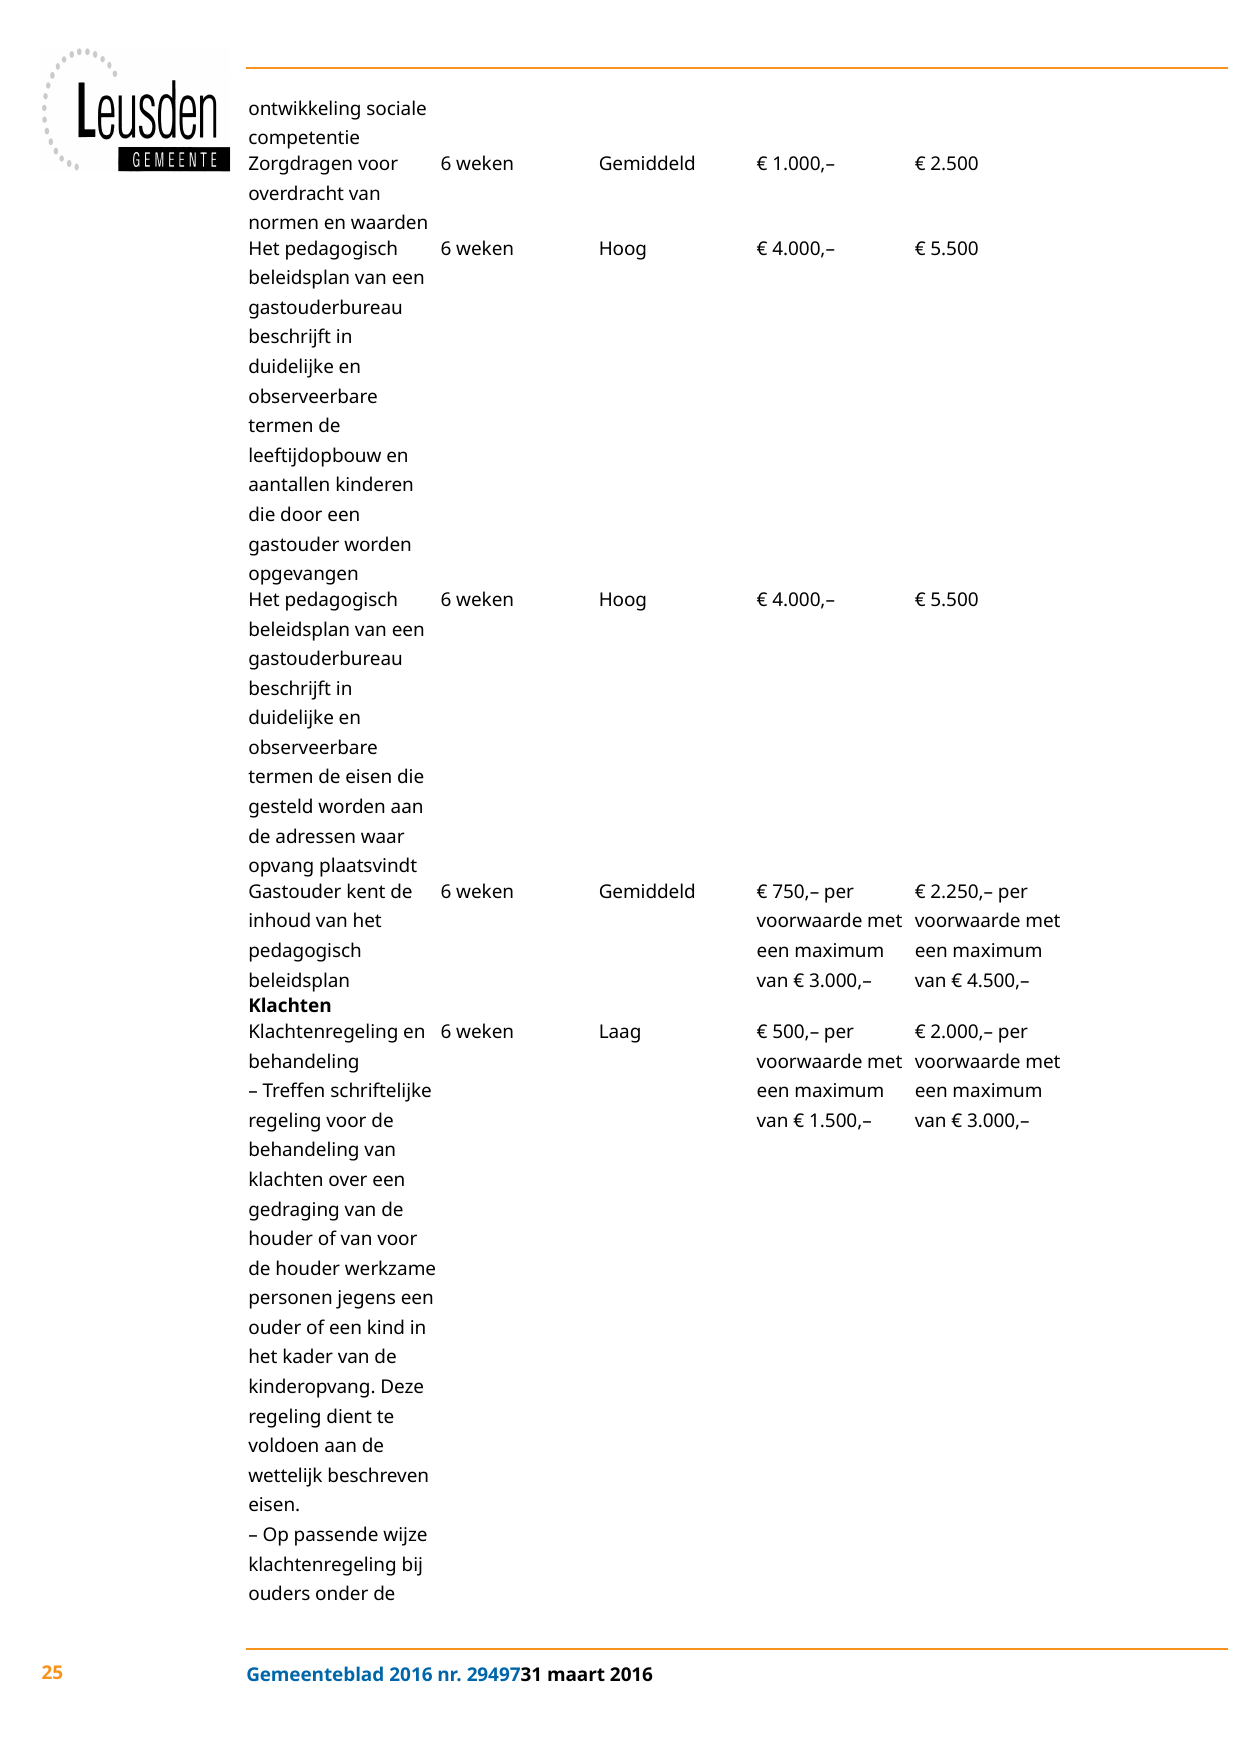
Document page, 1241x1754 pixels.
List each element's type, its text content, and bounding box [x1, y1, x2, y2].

table_cell Zorgdragen voor overdracht van normen en waarden [248, 150, 440, 235]
table_cell € 1.000,– [756, 150, 914, 235]
table_cell 6 weken [440, 235, 598, 586]
table_cell 6 weken [440, 150, 598, 235]
table_cell Hoog [599, 235, 756, 586]
table_cell Het pedagogisch beleidsplan van een gastouderbureau beschrijft in duidelijke en observeerbare termen de leeftijdopbouw en aantallen kinderen die door een gastouder worden opgevangen [248, 235, 440, 586]
table_cell Gastouder kent de inhoud van het pedagogisch beleidsplan [248, 878, 440, 993]
table_cell € 4.000,– [756, 586, 914, 878]
table_cell [599, 95, 756, 150]
table_cell ontwikkeling sociale competentie [248, 95, 440, 150]
table_cell [756, 95, 914, 150]
table_cell 6 weken [440, 586, 598, 878]
table_cell Klachten [248, 993, 1073, 1018]
table_cell € 5.500 [915, 235, 1073, 586]
table_cell Klachtenregeling en behandeling – Treffen schriftelijke regeling voor de behandeling van klachten over een gedraging van de houder of van voor de houder werkzame personen jegens een ouder of een kind in het kader van de kinderopvang. Deze regeling dient te voldoen aan de wettelijk beschreven eisen. – Op passende wijze klachtenregeling bij ouders onder de [248, 1018, 440, 1606]
table_cell Laag [599, 1018, 756, 1606]
table_cell 6 weken [440, 1018, 598, 1606]
table_cell € 5.500 [915, 586, 1073, 878]
table_cell € 500,– per voorwaarde met een maximum van € 1.500,– [756, 1018, 914, 1606]
table_cell 6 weken [440, 878, 598, 993]
table_cell Het pedagogisch beleidsplan van een gastouderbureau beschrijft in duidelijke en observeerbare termen de eisen die gesteld worden aan de adressen waar opvang plaatsvindt [248, 586, 440, 878]
table_cell € 2.500 [915, 150, 1073, 235]
table_cell [915, 95, 1073, 150]
table_cell € 750,– per voorwaarde met een maximum van € 3.000,– [756, 878, 914, 993]
table_cell € 2.250,– per voorwaarde met een maximum van € 4.500,– [915, 878, 1073, 993]
table_cell Hoog [599, 586, 756, 878]
table_cell Gemiddeld [599, 878, 756, 993]
table_cell Gemiddeld [599, 150, 756, 235]
table_cell € 4.000,– [756, 235, 914, 586]
table_cell € 2.000,– per voorwaarde met een maximum van € 3.000,– [915, 1018, 1073, 1606]
picture [41, 47, 231, 172]
table_cell [440, 95, 598, 150]
